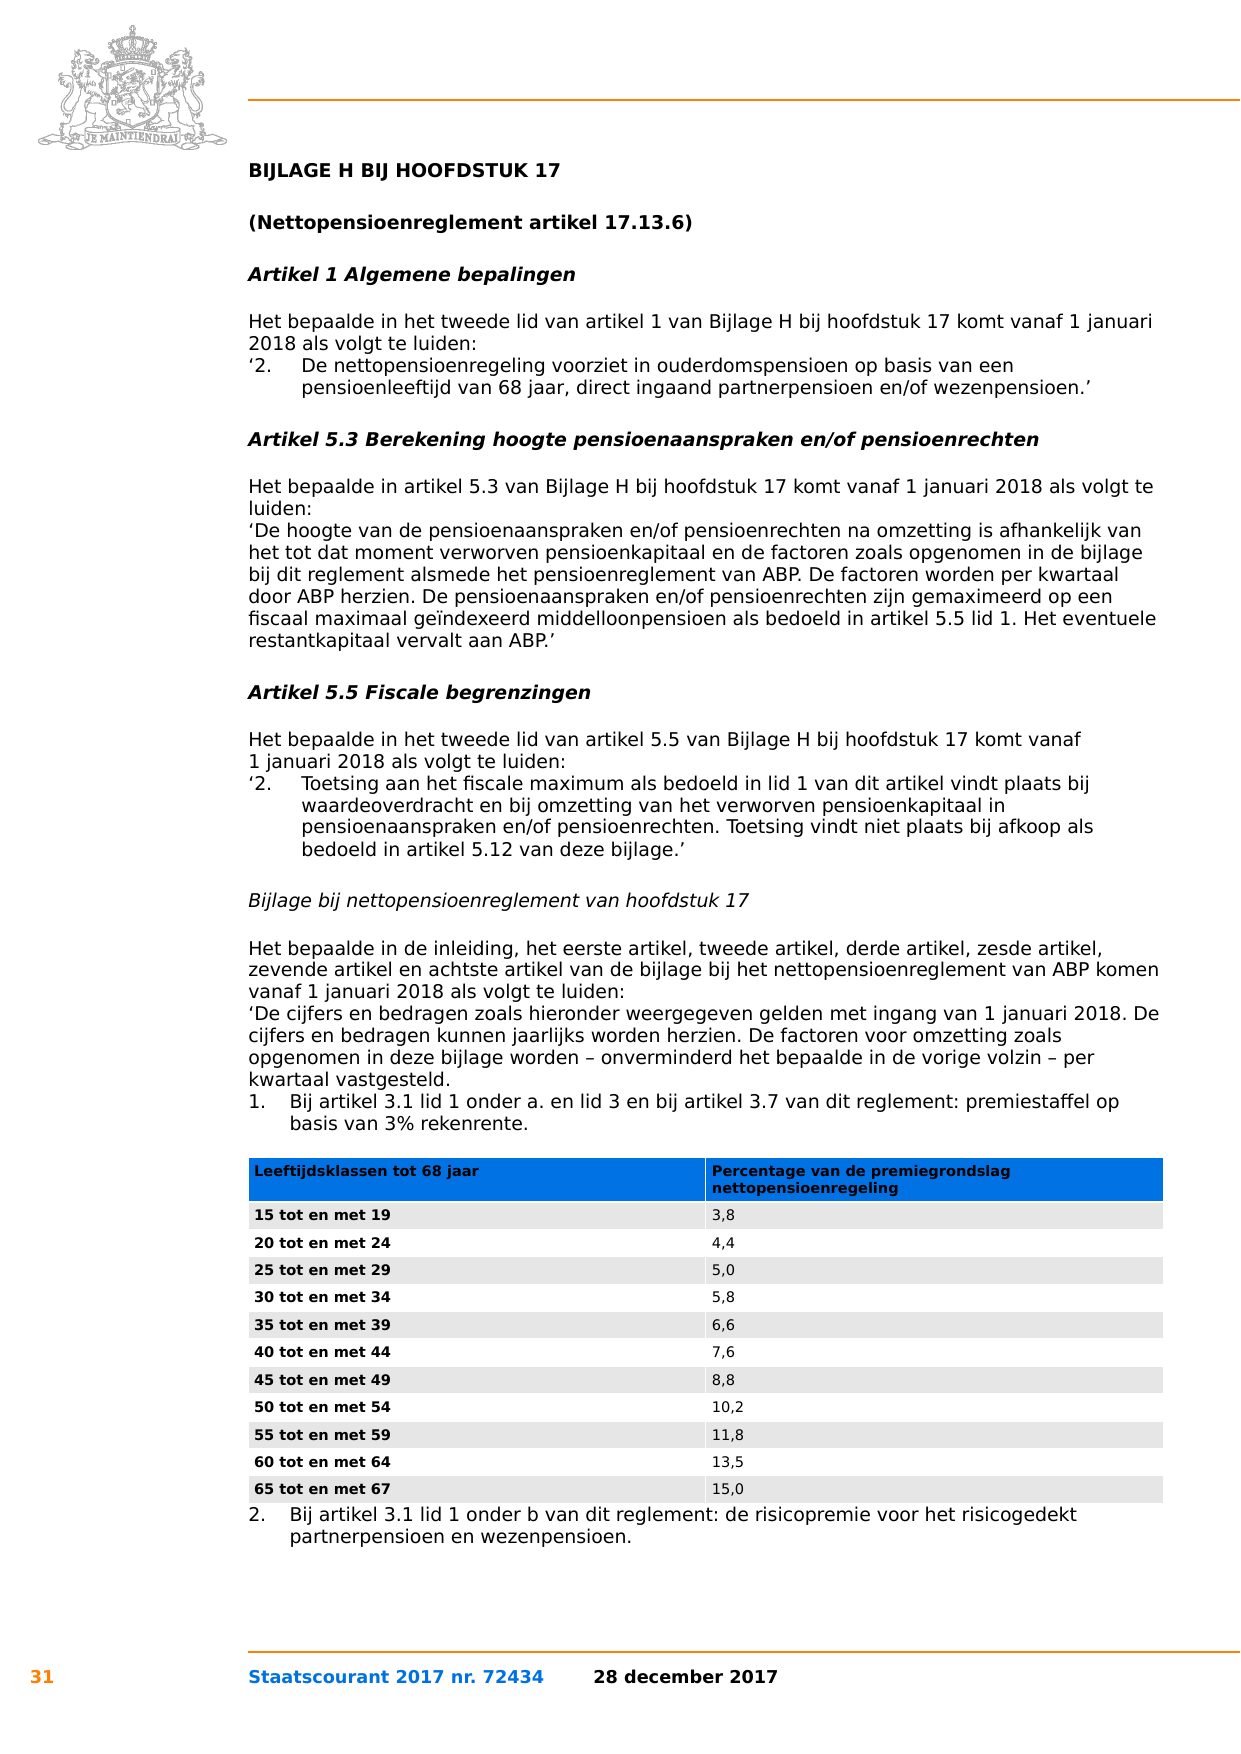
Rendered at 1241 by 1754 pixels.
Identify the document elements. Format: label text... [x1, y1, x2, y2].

table_cell 8,8 [706, 1367, 1163, 1393]
table_cell 5,8 [706, 1285, 1163, 1311]
subtitle (Nettopensioenreglement artikel 17.13.6) [248, 212, 1163, 234]
subtitle Bijlage bij nettopensioenreglement van hoofdstuk 17 [248, 890, 1163, 912]
table_cell 6,6 [706, 1312, 1163, 1338]
table_cell 65 tot en met 67 [249, 1476, 705, 1503]
table_cell 50 tot en met 54 [249, 1394, 705, 1421]
table_cell 45 tot en met 49 [249, 1367, 705, 1393]
table_cell 20 tot en met 24 [249, 1230, 705, 1256]
table_cell 40 tot en met 44 [249, 1340, 705, 1366]
table_cell 30 tot en met 34 [249, 1285, 705, 1311]
table_cell 35 tot en met 39 [249, 1312, 705, 1338]
text ‘De hoogte van de pensioenaanspraken en/of pensioenrechten na omzetting is afhankelijk van het tot dat moment verworven pensioenkapitaal en de factoren zoals opgenomen in de bijlage bij dit reglement alsmede het pensioenreglement van ABP. De factoren worden per kwartaal door ABP herzien. De pensioenaanspraken en/of pensioenrechten zijn gemaximeerd op een fiscaal maximaal geïndexeerd middelloonpensioen als bedoeld in artikel 5.5 lid 1. Het eventuele restantkapitaal vervalt aan ABP.’ [248, 520, 1163, 652]
text Het bepaalde in de inleiding, het eerste artikel, tweede artikel, derde artikel, zesde artikel, zevende artikel en achtste artikel van de bijlage bij het nettopensioenreglement van ABP komen vanaf 1 januari 2018 als volgt te luiden: [248, 937, 1163, 1003]
subtitle Artikel 1 Algemene bepalingen [248, 264, 1163, 286]
table_cell 7,6 [706, 1340, 1163, 1366]
picture [38, 25, 227, 150]
table_cell 25 tot en met 29 [249, 1257, 705, 1284]
table_cell 13,5 [706, 1449, 1163, 1475]
subtitle Artikel 5.5 Fiscale begrenzingen [248, 682, 1163, 703]
table_cell 5,0 [706, 1257, 1163, 1284]
table_cell 55 tot en met 59 [249, 1422, 705, 1448]
subtitle BIJLAGE H BIJ HOOFDSTUK 17 [248, 160, 1163, 182]
subtitle Artikel 5.3 Berekening hoogte pensioenaanspraken en/of pensioenrechten [248, 429, 1163, 451]
table_cell 11,8 [706, 1422, 1163, 1448]
table_cell 3,8 [706, 1203, 1163, 1229]
table_header Percentage van de premiegrondslag nettopensioenregeling [706, 1158, 1163, 1201]
text 1. Bij artikel 3.1 lid 1 onder a. en lid 3 en bij artikel 3.7 van dit reglement: premiestaffel op basis van 3% rekenrente. [248, 1091, 1163, 1135]
text Het bepaalde in het tweede lid van artikel 1 van Bijlage H bij hoofdstuk 17 komt vanaf 1 januari 2018 als volgt te luiden: [248, 311, 1163, 355]
text ‘De cijfers en bedragen zoals hieronder weergegeven gelden met ingang van 1 januari 2018. De cijfers en bedragen kunnen jaarlijks worden herzien. De factoren voor omzetting zoals opgenomen in deze bijlage worden – onverminderd het bepaalde in de vorige volzin – per kwartaal vastgesteld. [248, 1003, 1163, 1091]
table_cell 60 tot en met 64 [249, 1449, 705, 1475]
text Het bepaalde in het tweede lid van artikel 5.5 van Bijlage H bij hoofdstuk 17 komt vanaf 1 januari 2018 als volgt te luiden: [248, 728, 1163, 772]
table_cell 4,4 [706, 1230, 1163, 1256]
table_cell 15 tot en met 19 [249, 1203, 705, 1229]
text ‘2. Toetsing aan het fiscale maximum als bedoeld in lid 1 van dit artikel vindt plaats bij waardeoverdracht en bij omzetting van het verworven pensioenkapitaal in pensioenaanspraken en/of pensioenrechten. Toetsing vindt niet plaats bij afkoop als bedoeld in artikel 5.12 van deze bijlage.’ [248, 772, 1163, 860]
table_cell 15,0 [706, 1476, 1163, 1503]
text 2. Bij artikel 3.1 lid 1 onder b van dit reglement: de risicopremie voor het risicogedekt partnerpensioen en wezenpensioen. [248, 1504, 1163, 1548]
table_header Leeftijdsklassen tot 68 jaar [249, 1158, 705, 1201]
text Het bepaalde in artikel 5.3 van Bijlage H bij hoofdstuk 17 komt vanaf 1 januari 2018 als volgt te luiden: [248, 476, 1163, 520]
text ‘2. De nettopensioenregeling voorziet in ouderdomspensioen op basis van een pensioenleeftijd van 68 jaar, direct ingaand partnerpensioen en/of wezenpensioen.’ [248, 355, 1163, 399]
table_cell 10,2 [706, 1394, 1163, 1421]
